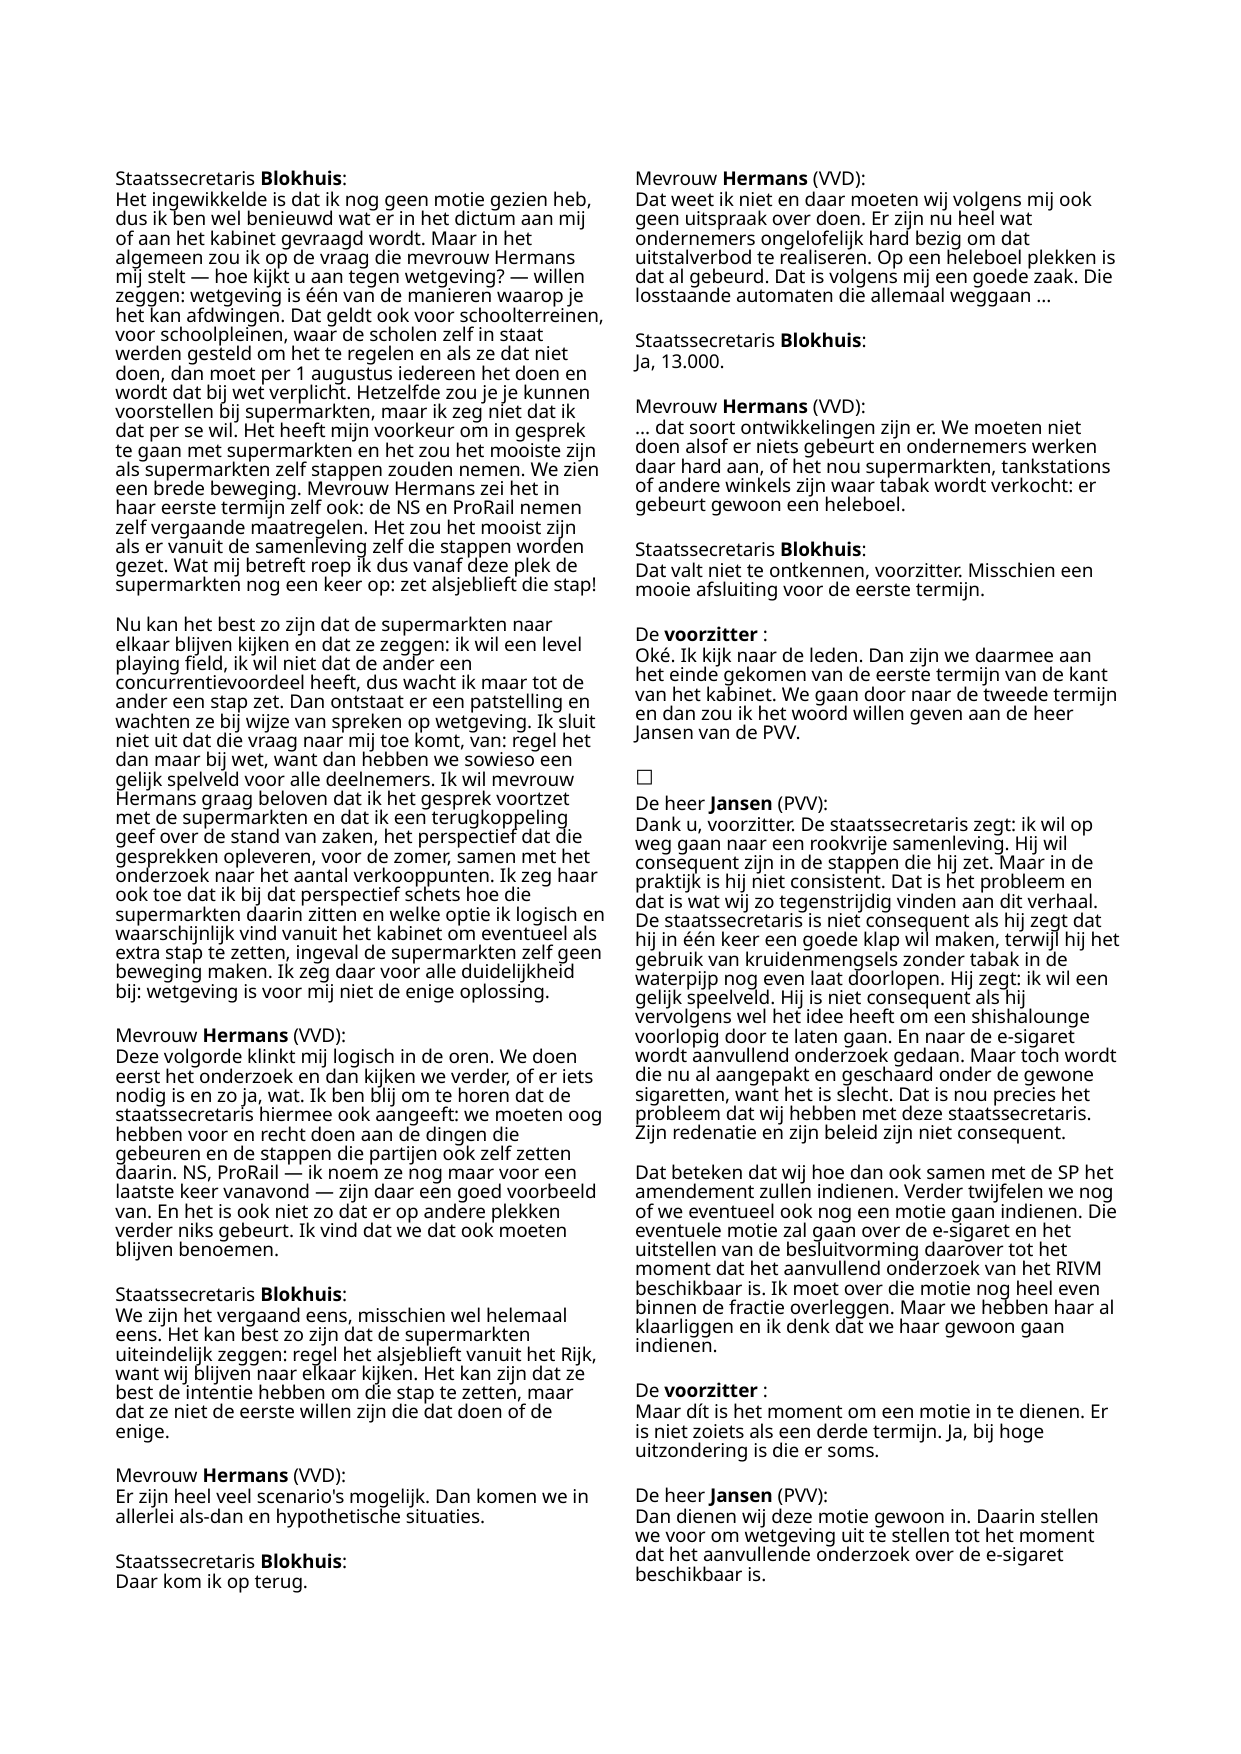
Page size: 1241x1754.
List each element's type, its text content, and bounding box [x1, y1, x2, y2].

text Mevrouw Hermans (VVD): [635, 393, 1125, 419]
text Er zijn heel veel scenario's mogelijk. Dan komen we in allerlei als-dan en hypothetische situaties. [115, 1488, 605, 1527]
text ⬜ [635, 764, 1125, 790]
text Dat valt niet te ontkennen, voorzitter. Misschien een mooie afsluiting voor de eerste termijn. [635, 562, 1125, 601]
text Ja, 13.000. [635, 353, 1125, 372]
text Deze volgorde klinkt mij logisch in de oren. We doen eerst het onderzoek en dan kijken we verder, of er iets nodig is en zo ja, wat. Ik ben blij om te horen dat de staatssecretaris hiermee ook aangeeft: we moeten oog hebben voor en recht doen aan de dingen die gebeuren en de stappen die partijen ook zelf zetten daarin. NS, ProRail — ik noem ze nog maar voor een laatste keer vanavond — zijn daar een goed voorbeeld van. En het is ook niet zo dat er op andere plekken verder niks gebeurt. Ik vind dat we dat ook moeten blijven benoemen. [115, 1048, 605, 1260]
text We zijn het vergaand eens, misschien wel helemaal eens. Het kan best zo zijn dat de supermarkten uiteindelijk zeggen: regel het alsjeblieft vanuit het Rijk, want wij blijven naar elkaar kijken. Het kan zijn dat ze best de intentie hebben om die stap te zetten, maar dat ze niet de eerste willen zijn die dat doen of de enige. [115, 1307, 605, 1442]
text Het ingewikkelde is dat ik nog geen motie gezien heb, dus ik ben wel benieuwd wat er in het dictum aan mij of aan het kabinet gevraagd wordt. Maar in het algemeen zou ik op de vraag die mevrouw Hermans mij stelt — hoe kijkt u aan tegen wetgeving? — willen zeggen: wetgeving is één van de manieren waarop je het kan afdwingen. Dat geldt ook voor schoolterreinen, voor schoolpleinen, waar de scholen zelf in staat werden gesteld om het te regelen en als ze dat niet doen, dan moet per 1 augustus iedereen het doen en wordt dat bij wet verplicht. Hetzelfde zou je je kunnen voorstellen bij supermarkten, maar ik zeg niet dat ik dat per se wil. Het heeft mijn voorkeur om in gesprek te gaan met supermarkten en het zou het mooiste zijn als supermarkten zelf stappen zouden nemen. We zien een brede beweging. Mevrouw Hermans zei het in haar eerste termijn zelf ook: de NS en ProRail nemen zelf vergaande maatregelen. Het zou het mooist zijn als er vanuit de samenleving zelf die stappen worden gezet. Wat mij betreft roep ik dus vanaf deze plek de supermarkten nog een keer op: zet alsjeblieft die stap! [115, 191, 605, 596]
text Mevrouw Hermans (VVD): [115, 1023, 605, 1048]
text Dat weet ik niet en daar moeten wij volgens mij ook geen uitspraak over doen. Er zijn nu heel wat ondernemers ongelofelijk hard bezig om dat uitstalverbod te realiseren. Op een heleboel plekken is dat al gebeurd. Dat is volgens mij een goede zaak. Die losstaande automaten die allemaal weggaan ... [635, 191, 1125, 307]
text Mevrouw Hermans (VVD): [115, 1463, 605, 1488]
text Staatssecretaris Blokhuis: [635, 327, 1125, 353]
text Staatssecretaris Blokhuis: [635, 536, 1125, 562]
text Dank u, voorzitter. De staatssecretaris zegt: ik wil op weg gaan naar een rookvrije samenleving. Hij wil consequent zijn in de stappen die hij zet. Maar in de praktijk is hij niet consistent. Dat is het probleem en dat is wat wij zo tegenstrijdig vinden aan dit verhaal. De staatssecretaris is niet consequent als hij zegt dat hij in één keer een goede klap wil maken, terwijl hij het gebruik van kruidenmengsels zonder tabak in de waterpijp nog even laat doorlopen. Hij zegt: ik wil een gelijk speelveld. Hij is niet consequent als hij vervolgens wel het idee heeft om een shishalounge voorlopig door te laten gaan. En naar de e-sigaret wordt aanvullend onderzoek gedaan. Maar toch wordt die nu al aangepakt en geschaard onder de gewone sigaretten, want het is slecht. Dat is nou precies het probleem dat wij hebben met deze staatssecretaris. Zijn redenatie en zijn beleid zijn niet consequent. [635, 816, 1125, 1143]
text Oké. Ik kijk naar de leden. Dan zijn we daarmee aan het einde gekomen van de eerste termijn van de kant van het kabinet. We gaan door naar de tweede termijn en dan zou ik het woord willen geven aan de heer Jansen van de PVV. [635, 647, 1125, 743]
text De heer Jansen (PVV): [635, 790, 1125, 816]
text De voorzitter : [635, 621, 1125, 647]
text Nu kan het best zo zijn dat de supermarkten naar elkaar blijven kijken en dat ze zeggen: ik wil een level playing field, ik wil niet dat de ander een concurrentievoordeel heeft, dus wacht ik maar tot de ander een stap zet. Dan ontstaat er een patstelling en wachten ze bij wijze van spreken op wetgeving. Ik sluit niet uit dat die vraag naar mij toe komt, van: regel het dan maar bij wet, want dan hebben we sowieso een gelijk spelveld voor alle deelnemers. Ik wil mevrouw Hermans graag beloven dat ik het gesprek voortzet met de supermarkten en dat ik een terugkoppeling geef over de stand van zaken, het perspectief dat die gesprekken opleveren, voor de zomer, samen met het onderzoek naar het aantal verkooppunten. Ik zeg haar ook toe dat ik bij dat perspectief schets hoe die supermarkten daarin zitten en welke optie ik logisch en waarschijnlijk vind vanuit het kabinet om eventueel als extra stap te zetten, ingeval de supermarkten zelf geen beweging maken. Ik zeg daar voor alle duidelijkheid bij: wetgeving is voor mij niet de enige oplossing. [115, 616, 605, 1002]
text Dan dienen wij deze motie gewoon in. Daarin stellen we voor om wetgeving uit te stellen tot het moment dat het aanvullende onderzoek over de e-sigaret beschikbaar is. [635, 1508, 1125, 1585]
text Mevrouw Hermans (VVD): [635, 165, 1125, 191]
text De heer Jansen (PVV): [635, 1482, 1125, 1508]
text Staatssecretaris Blokhuis: [115, 1548, 605, 1573]
text Staatssecretaris Blokhuis: [115, 1281, 605, 1307]
text Staatssecretaris Blokhuis: [115, 165, 605, 191]
text Maar dít is het moment om een motie in te dienen. Er is niet zoiets als een derde termijn. Ja, bij hoge uitzondering is die er soms. [635, 1403, 1125, 1461]
text ... dat soort ontwikkelingen zijn er. We moeten niet doen alsof er niets gebeurt en ondernemers werken daar hard aan, of het nou supermarkten, tankstations of andere winkels zijn waar tabak wordt verkocht: er gebeurt gewoon een heleboel. [635, 419, 1125, 515]
text De voorzitter : [635, 1378, 1125, 1403]
text Dat beteken dat wij hoe dan ook samen met de SP het amendement zullen indienen. Verder twijfelen we nog of we eventueel ook nog een motie gaan indienen. Die eventuele motie zal gaan over de e-sigaret en het uitstellen van de besluitvorming daarover tot het moment dat het aanvullend onderzoek van het RIVM beschikbaar is. Ik moet over die motie nog heel even binnen de fractie overleggen. Maar we hebben haar al klaarliggen en ik denk dat we haar gewoon gaan indienen. [635, 1164, 1125, 1357]
text Daar kom ik op terug. [115, 1573, 605, 1593]
